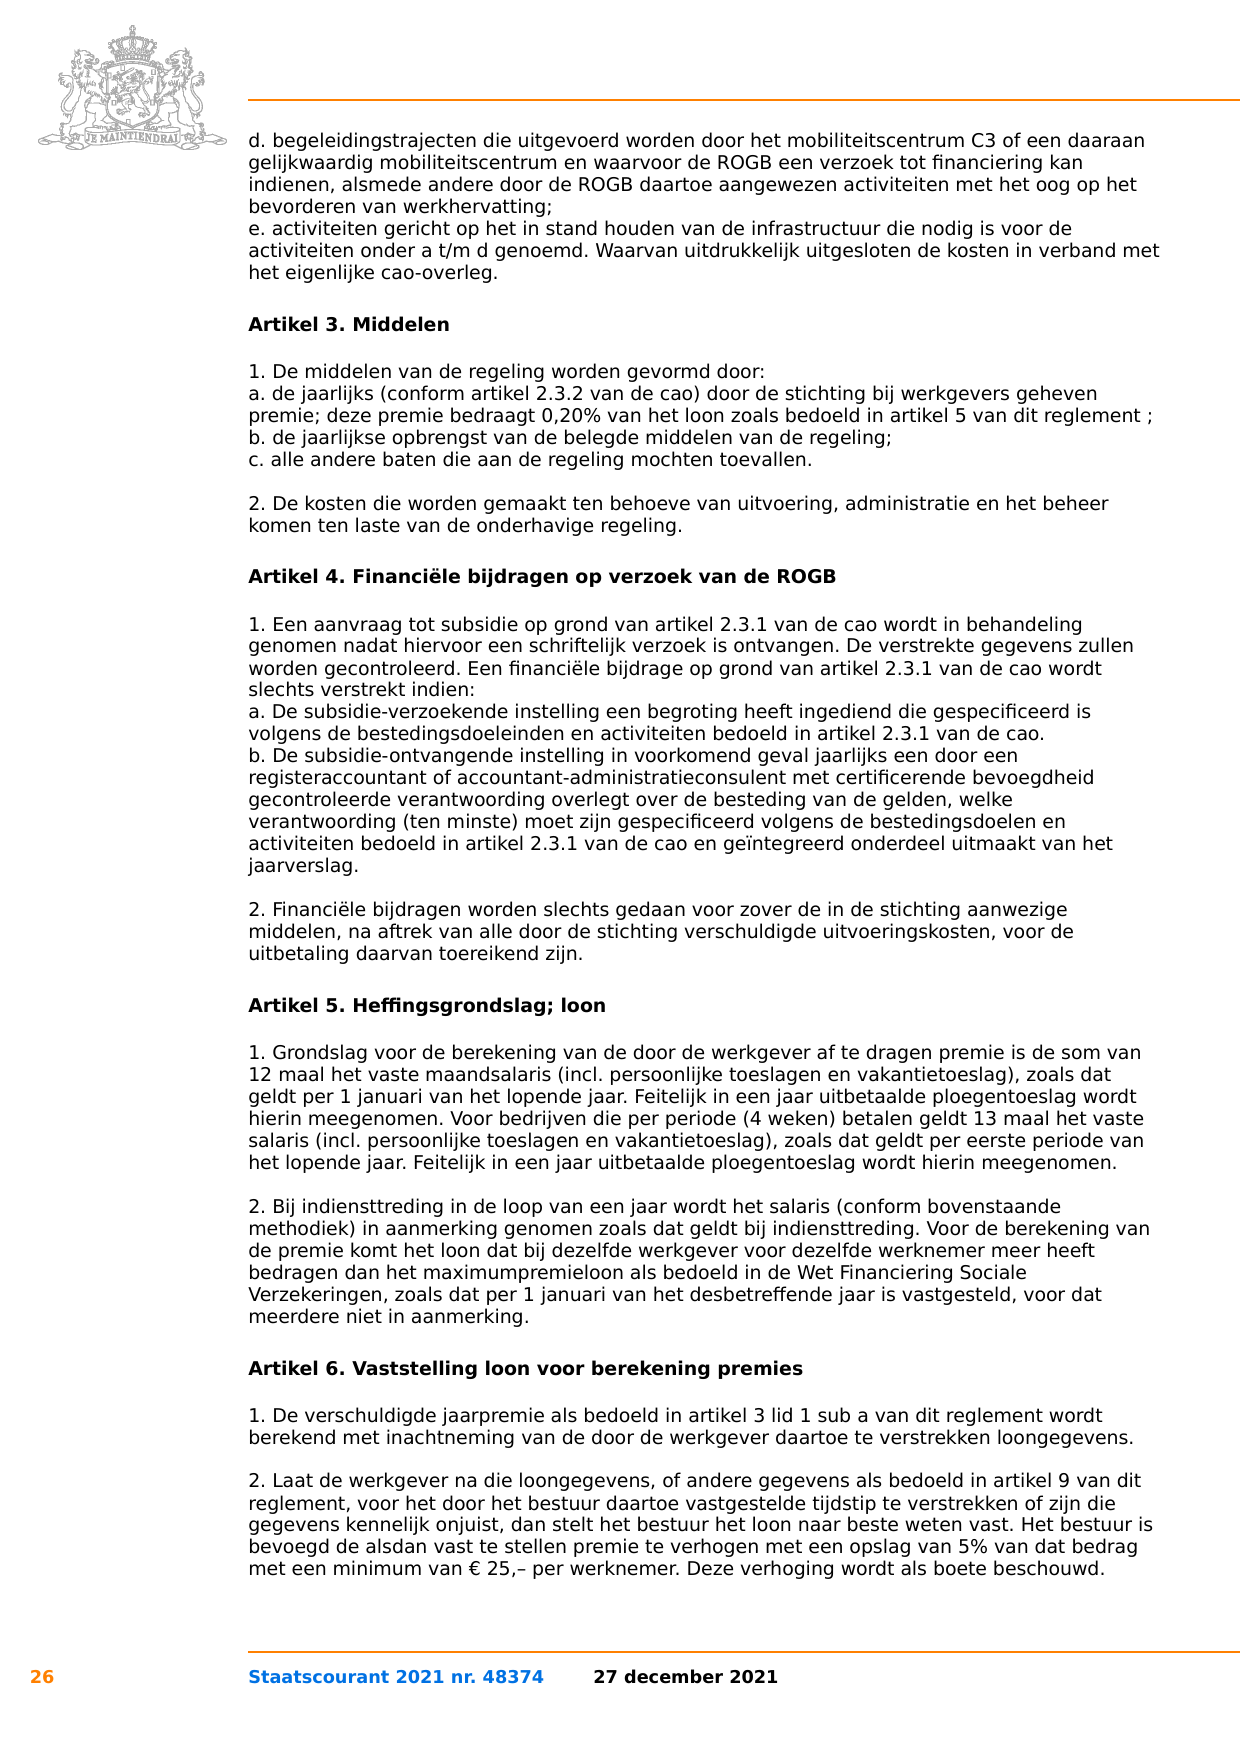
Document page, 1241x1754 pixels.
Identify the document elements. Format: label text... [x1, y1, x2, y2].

text e. activiteiten gericht op het in stand houden van de infrastructuur die nodig is voor de activiteiten onder a t/m d genoemd. Waarvan uitdrukkelijk uitgesloten de kosten in verband met het eigenlijke cao-overleg. [248, 218, 1163, 284]
subtitle Artikel 6. Vaststelling loon voor berekening premies [248, 1358, 1163, 1379]
text 2. Bij indiensttreding in de loop van een jaar wordt het salaris (conform bovenstaande methodiek) in aanmerking genomen zoals dat geldt bij indiensttreding. Voor de berekening van de premie komt het loon dat bij dezelfde werkgever voor dezelfde werknemer meer heeft bedragen dan het maximumpremieloon als bedoeld in de Wet Financiering Sociale Verzekeringen, zoals dat per 1 januari van het desbetreffende jaar is vastgesteld, voor dat meerdere niet in aanmerking. [248, 1196, 1163, 1328]
text 2. De kosten die worden gemaakt ten behoeve van uitvoering, administratie en het beheer komen ten laste van de onderhavige regeling. [248, 492, 1163, 536]
text a. De subsidie-verzoekende instelling een begroting heeft ingediend die gespecificeerd is volgens de bestedingsdoeleinden en activiteiten bedoeld in artikel 2.3.1 van de cao. [248, 701, 1163, 745]
text d. begeleidingstrajecten die uitgevoerd worden door het mobiliteitscentrum C3 of een daaraan gelijkwaardig mobiliteitscentrum en waarvoor de ROGB een verzoek tot financiering kan indienen, alsmede andere door de ROGB daartoe aangewezen activiteiten met het oog op het bevorderen van werkhervatting; [248, 130, 1163, 218]
subtitle Artikel 5. Heffingsgrondslag; loon [248, 995, 1163, 1017]
text c. alle andere baten die aan de regeling mochten toevallen. [248, 449, 1163, 471]
text 1. Een aanvraag tot subsidie op grond van artikel 2.3.1 van de cao wordt in behandeling genomen nadat hiervoor een schriftelijk verzoek is ontvangen. De verstrekte gegevens zullen worden gecontroleerd. Een financiële bijdrage op grond van artikel 2.3.1 van de cao wordt slechts verstrekt indien: [248, 613, 1163, 701]
text 2. Laat de werkgever na die loongegevens, of andere gegevens als bedoeld in artikel 9 van dit reglement, voor het door het bestuur daartoe vastgestelde tijdstip te verstrekken of zijn die gegevens kennelijk onjuist, dan stelt het bestuur het loon naar beste weten vast. Het bestuur is bevoegd de alsdan vast te stellen premie te verhogen met een opslag van 5% van dat bedrag met een minimum van € 25,– per werknemer. Deze verhoging wordt als boete beschouwd. [248, 1470, 1163, 1580]
subtitle Artikel 3. Middelen [248, 314, 1163, 336]
text 1. De verschuldigde jaarpremie als bedoeld in artikel 3 lid 1 sub a van dit reglement wordt berekend met inachtneming van de door de werkgever daartoe te verstrekken loongegevens. [248, 1404, 1163, 1448]
text b. de jaarlijkse opbrengst van de belegde middelen van de regeling; [248, 427, 1163, 449]
subtitle Artikel 4. Financiële bijdragen op verzoek van de ROGB [248, 566, 1163, 588]
text 1. Grondslag voor de berekening van de door de werkgever af te dragen premie is de som van 12 maal het vaste maandsalaris (incl. persoonlijke toeslagen en vakantietoeslag), zoals dat geldt per 1 januari van het lopende jaar. Feitelijk in een jaar uitbetaalde ploegentoeslag wordt hierin meegenomen. Voor bedrijven die per periode (4 weken) betalen geldt 13 maal het vaste salaris (incl. persoonlijke toeslagen en vakantietoeslag), zoals dat geldt per eerste periode van het lopende jaar. Feitelijk in een jaar uitbetaalde ploegentoeslag wordt hierin meegenomen. [248, 1042, 1163, 1174]
text b. De subsidie-ontvangende instelling in voorkomend geval jaarlijks een door een registeraccountant of accountant-administratieconsulent met certificerende bevoegdheid gecontroleerde verantwoording overlegt over de besteding van de gelden, welke verantwoording (ten minste) moet zijn gespecificeerd volgens de bestedingsdoelen en activiteiten bedoeld in artikel 2.3.1 van de cao en geïntegreerd onderdeel uitmaakt van het jaarverslag. [248, 745, 1163, 877]
text 2. Financiële bijdragen worden slechts gedaan voor zover de in de stichting aanwezige middelen, na aftrek van alle door de stichting verschuldigde uitvoeringskosten, voor de uitbetaling daarvan toereikend zijn. [248, 899, 1163, 965]
text 1. De middelen van de regeling worden gevormd door: [248, 361, 1163, 383]
picture [38, 25, 227, 150]
text a. de jaarlijks (conform artikel 2.3.2 van de cao) door de stichting bij werkgevers geheven premie; deze premie bedraagt 0,20% van het loon zoals bedoeld in artikel 5 van dit reglement ; [248, 383, 1163, 427]
